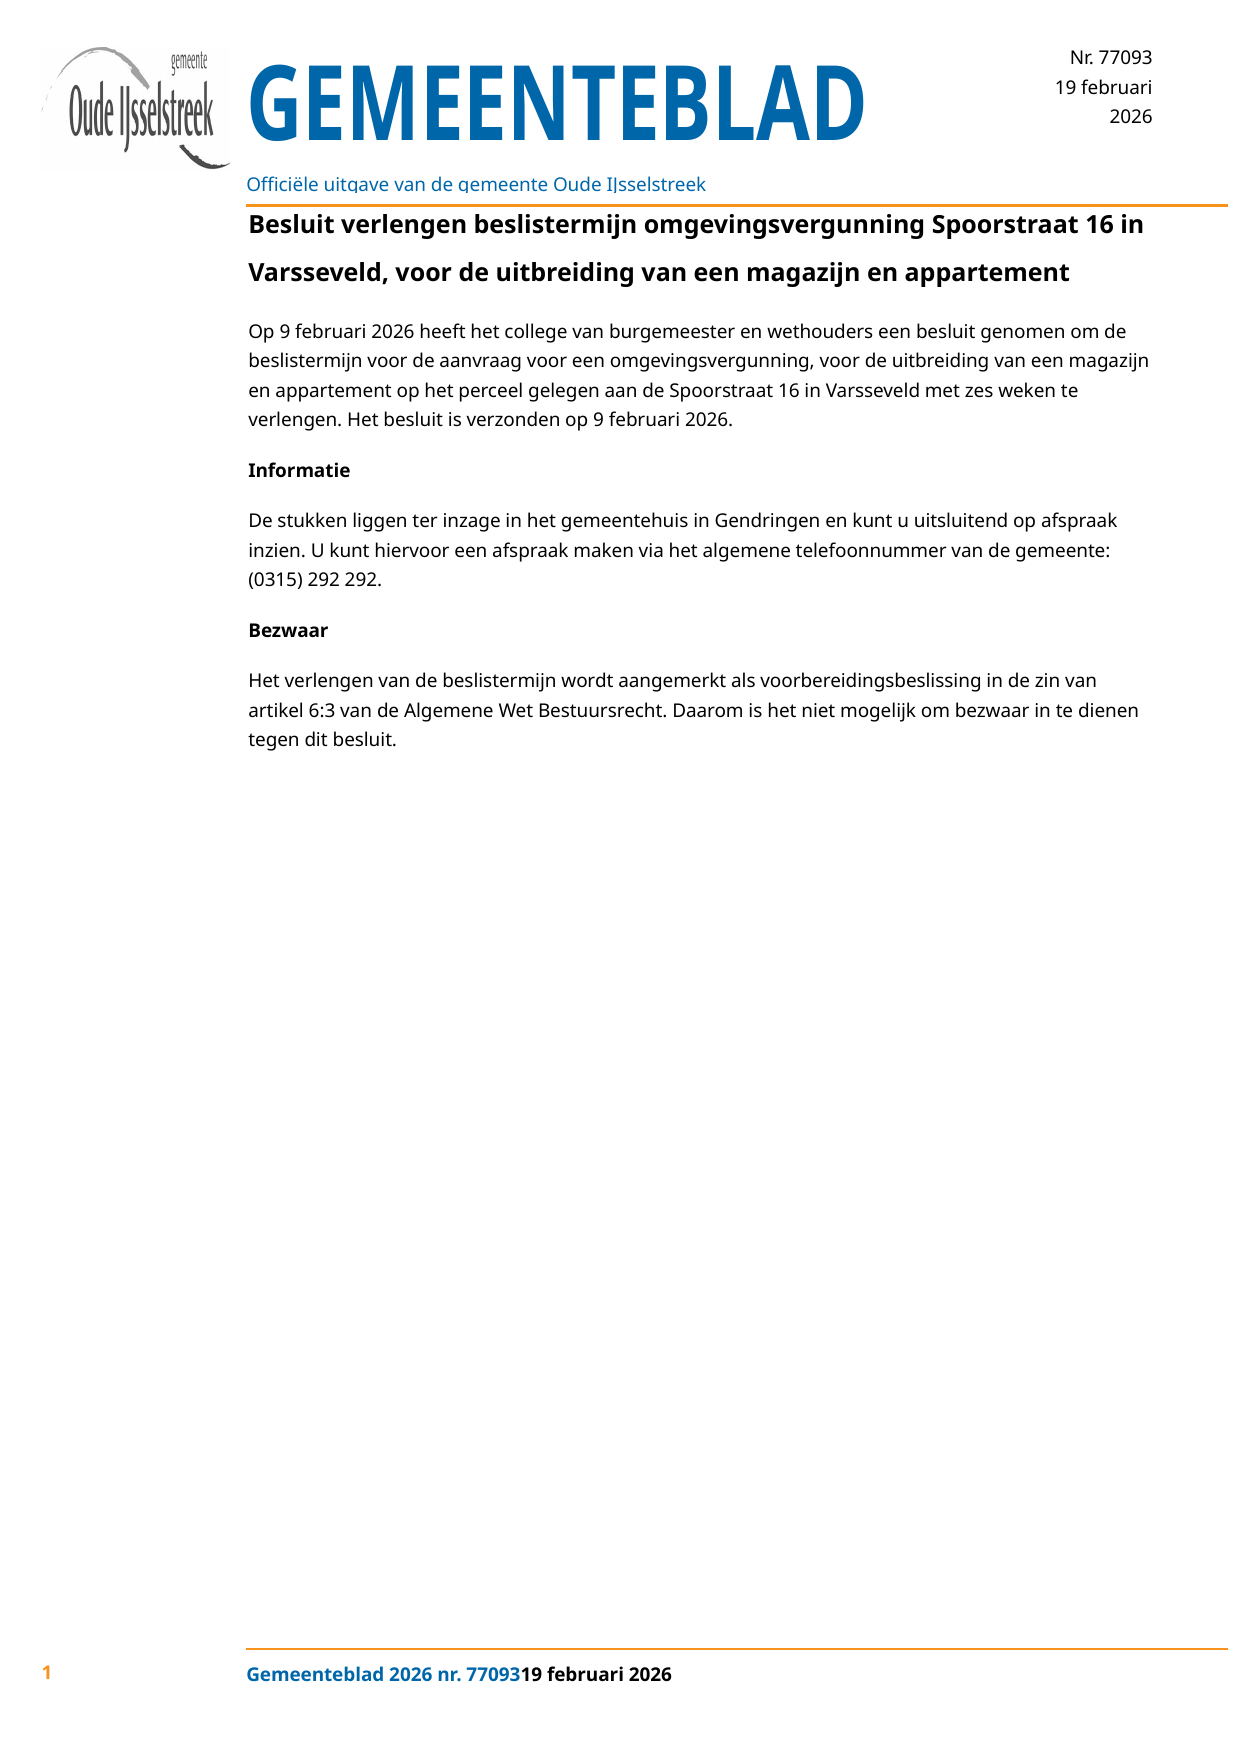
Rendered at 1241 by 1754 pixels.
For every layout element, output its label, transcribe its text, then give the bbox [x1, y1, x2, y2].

text Informatie [248, 457, 1152, 483]
text De stukken liggen ter inzage in het gemeentehuis in Gendringen en kunt u uitsluitend op afspraak inzien. U kunt hiervoor een afspraak maken via het algemene telefoonnummer van de gemeente: (0315) 292 292. [248, 507, 1152, 592]
text Het verlengen van de beslistermijn wordt aangemerkt als voorbereidingsbeslissing in de zin van artikel 6:3 van de Algemene Wet Bestuursrecht. Daarom is het niet mogelijk om bezwaar in te dienen tegen dit besluit. [248, 667, 1152, 752]
text Besluit verlengen beslistermijn omgevingsvergunning Spoorstraat 16 in Varsseveld, voor de uitbreiding van een magazijn en appartement [248, 207, 1152, 288]
picture [41, 47, 231, 172]
text Op 9 februari 2026 heeft het college van burgemeester en wethouders een besluit genomen om de beslistermijn voor de aanvraag voor een omgevingsvergunning, voor de uitbreiding van een magazijn en appartement op het perceel gelegen aan de Spoorstraat 16 in Varsseveld met zes weken te verlengen. Het besluit is verzonden op 9 februari 2026. [248, 318, 1152, 432]
text Bezwaar [248, 617, 1152, 643]
